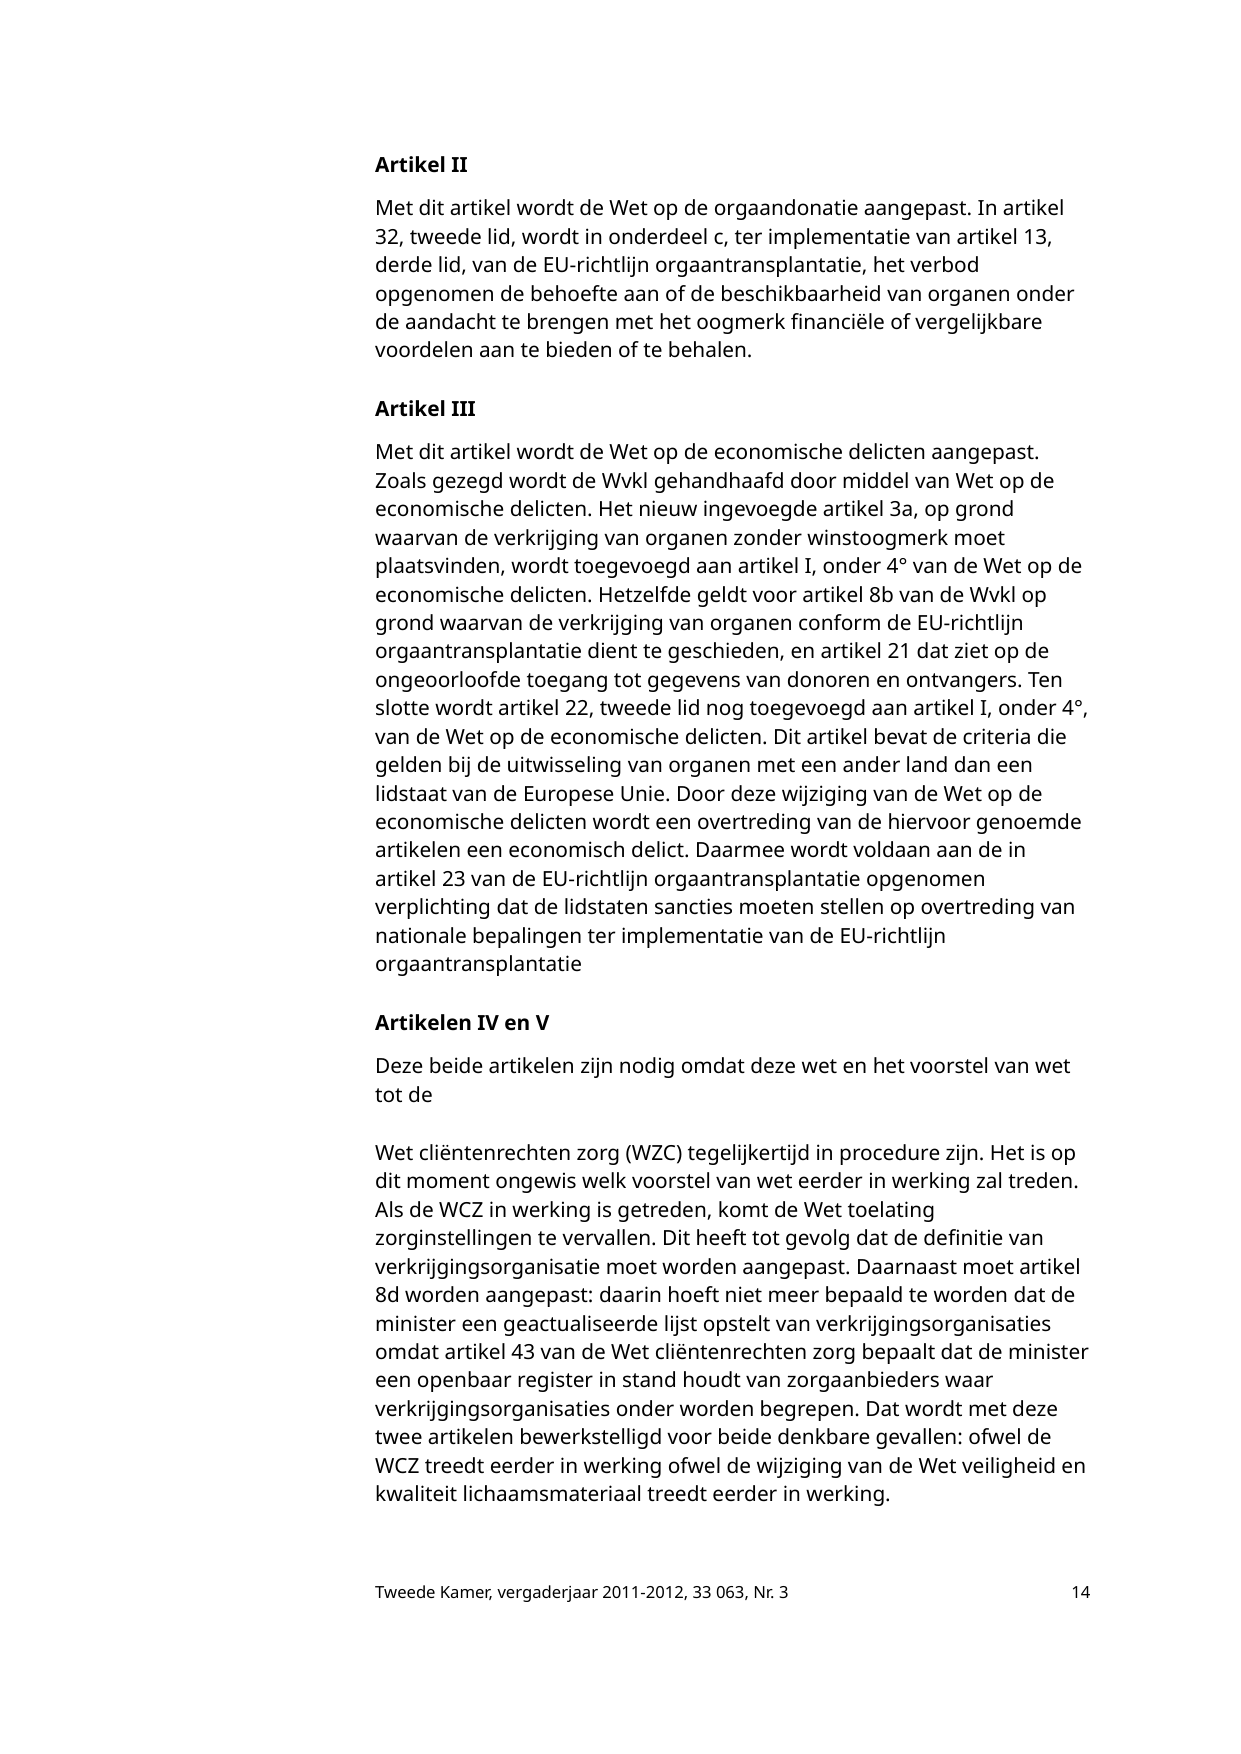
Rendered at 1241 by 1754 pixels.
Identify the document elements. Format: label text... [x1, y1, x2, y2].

text Met dit artikel wordt de Wet op de economische delicten aangepast. Zoals gezegd wordt de Wvkl gehandhaafd door middel van Wet op de economische delicten. Het nieuw ingevoegde artikel 3a, op grond waarvan de verkrijging van organen zonder winstoogmerk moet plaatsvinden, wordt toegevoegd aan artikel I, onder 4° van de Wet op de economische delicten. Hetzelfde geldt voor artikel 8b van de Wvkl op grond waarvan de verkrijging van organen conform de EU-richtlijn orgaantransplantatie dient te geschieden, en artikel 21 dat ziet op de ongeoorloofde toegang tot gegevens van donoren en ontvangers. Ten slotte wordt artikel 22, tweede lid nog toegevoegd aan artikel I, onder 4°, van de Wet op de economische delicten. Dit artikel bevat de criteria die gelden bij de uitwisseling van organen met een ander land dan een lidstaat van de Europese Unie. Door deze wijziging van de Wet op de economische delicten wordt een overtreding van de hiervoor genoemde artikelen een economisch delict. Daarmee wordt voldaan aan de in artikel 23 van de EU-richtlijn orgaantransplantatie opgenomen verplichting dat de lidstaten sancties moeten stellen op overtreding van nationale bepalingen ter implementatie van de EU-richtlijn orgaantransplantatie [375, 437, 1090, 978]
text Artikelen IV en V [375, 1008, 1090, 1036]
text Artikel II [375, 150, 1090, 178]
text Met dit artikel wordt de Wet op de orgaandonatie aangepast. In artikel 32, tweede lid, wordt in onderdeel c, ter implementatie van artikel 13, derde lid, van de EU-richtlijn orgaantransplantatie, het verbod opgenomen de behoefte aan of de beschikbaarheid van organen onder de aandacht te brengen met het oogmerk financiële of vergelijkbare voordelen aan te bieden of te behalen. [375, 193, 1090, 364]
text Wet cliëntenrechten zorg (WZC) tegelijkertijd in procedure zijn. Het is op dit moment ongewis welk voorstel van wet eerder in werking zal treden. Als de WCZ in werking is getreden, komt de Wet toelating zorginstellingen te vervallen. Dit heeft tot gevolg dat de definitie van verkrijgingsorganisatie moet worden aangepast. Daarnaast moet artikel 8d worden aangepast: daarin hoeft niet meer bepaald te worden dat de minister een geactualiseerde lijst opstelt van verkrijgingsorganisaties omdat artikel 43 van de Wet cliëntenrechten zorg bepaalt dat de minister een openbaar register in stand houdt van zorgaanbieders waar verkrijgingsorganisaties onder worden begrepen. Dat wordt met deze twee artikelen bewerkstelligd voor beide denkbare gevallen: ofwel de WCZ treedt eerder in werking ofwel de wijziging van de Wet veiligheid en kwaliteit lichaamsmateriaal treedt eerder in werking. [375, 1138, 1090, 1508]
text Deze beide artikelen zijn nodig omdat deze wet en het voorstel van wet tot de [375, 1051, 1090, 1108]
text Artikel III [375, 394, 1090, 422]
